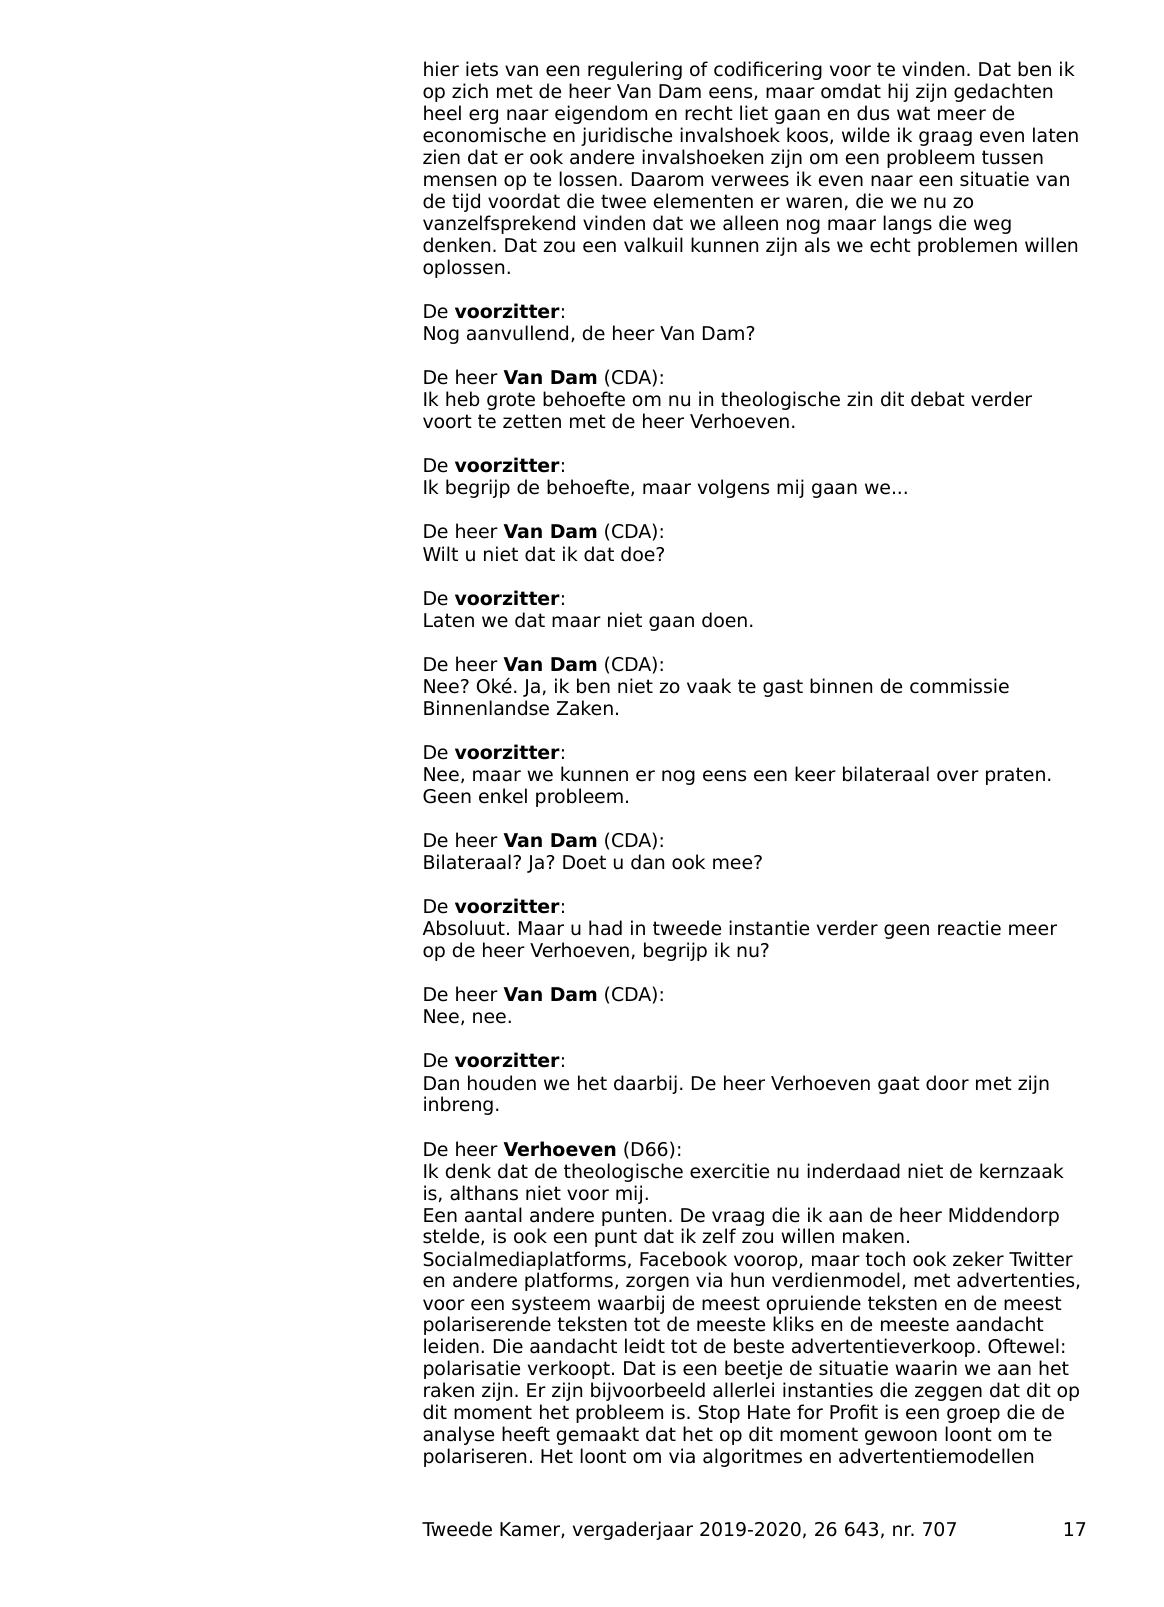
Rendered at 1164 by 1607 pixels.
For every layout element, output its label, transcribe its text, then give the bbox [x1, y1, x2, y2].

text De heer Van Dam (CDA): [422, 367, 1087, 389]
text hier iets van een regulering of codificering voor te vinden. Dat ben ik op zich met de heer Van Dam eens, maar omdat hij zijn gedachten heel erg naar eigendom en recht liet gaan en dus wat meer de economische en juridische invalshoek koos, wilde ik graag even laten zien dat er ook andere invalshoeken zijn om een probleem tussen mensen op te lossen. Daarom verwees ik even naar een situatie van de tijd voordat die twee elementen er waren, die we nu zo vanzelfsprekend vinden dat we alleen nog maar langs die weg denken. Dat zou een valkuil kunnen zijn als we echt problemen willen oplossen. [422, 59, 1087, 279]
text Ik begrijp de behoefte, maar volgens mij gaan we... [422, 477, 1087, 499]
text De voorzitter: [422, 1050, 1087, 1072]
text De voorzitter: [422, 455, 1087, 477]
text De heer Van Dam (CDA): [422, 521, 1087, 543]
text Bilateraal? Ja? Doet u dan ook mee? [422, 852, 1087, 874]
text De voorzitter: [422, 896, 1087, 918]
text Ik denk dat de theologische exercitie nu inderdaad niet de kernzaak is, althans niet voor mij. [422, 1161, 1087, 1204]
text Laten we dat maar niet gaan doen. [422, 609, 1087, 632]
text Nee, maar we kunnen er nog eens een keer bilateraal over praten. Geen enkel probleem. [422, 764, 1087, 808]
text Absoluut. Maar u had in tweede instantie verder geen reactie meer op de heer Verhoeven, begrijp ik nu? [422, 918, 1087, 962]
text De voorzitter: [422, 588, 1087, 609]
text De voorzitter: [422, 742, 1087, 764]
text De voorzitter: [422, 301, 1087, 323]
text Wilt u niet dat ik dat doe? [422, 543, 1087, 565]
text De heer Van Dam (CDA): [422, 654, 1087, 676]
text Nee, nee. [422, 1006, 1087, 1028]
text De heer Van Dam (CDA): [422, 830, 1087, 852]
text De heer Van Dam (CDA): [422, 984, 1087, 1006]
text De heer Verhoeven (D66): [422, 1138, 1087, 1161]
text Een aantal andere punten. De vraag die ik aan de heer Middendorp stelde, is ook een punt dat ik zelf zou willen maken. Socialmediaplatforms, Facebook voorop, maar toch ook zeker Twitter en andere platforms, zorgen via hun verdienmodel, met advertenties, voor een systeem waarbij de meest opruiende teksten en de meest polariserende teksten tot de meeste kliks en de meeste aandacht leiden. Die aandacht leidt tot de beste advertentieverkoop. Oftewel: polarisatie verkoopt. Dat is een beetje de situatie waarin we aan het raken zijn. Er zijn bijvoorbeeld allerlei instanties die zeggen dat dit op dit moment het probleem is. Stop Hate for Profit is een groep die de analyse heeft gemaakt dat het op dit moment gewoon loont om te polariseren. Het loont om via algoritmes en advertentiemodellen [422, 1204, 1087, 1468]
text Dan houden we het daarbij. De heer Verhoeven gaat door met zijn inbreng. [422, 1072, 1087, 1116]
text Nee? Oké. Ja, ik ben niet zo vaak te gast binnen de commissie Binnenlandse Zaken. [422, 676, 1087, 720]
text Ik heb grote behoefte om nu in theologische zin dit debat verder voort te zetten met de heer Verhoeven. [422, 389, 1087, 433]
text Nog aanvullend, de heer Van Dam? [422, 323, 1087, 345]
